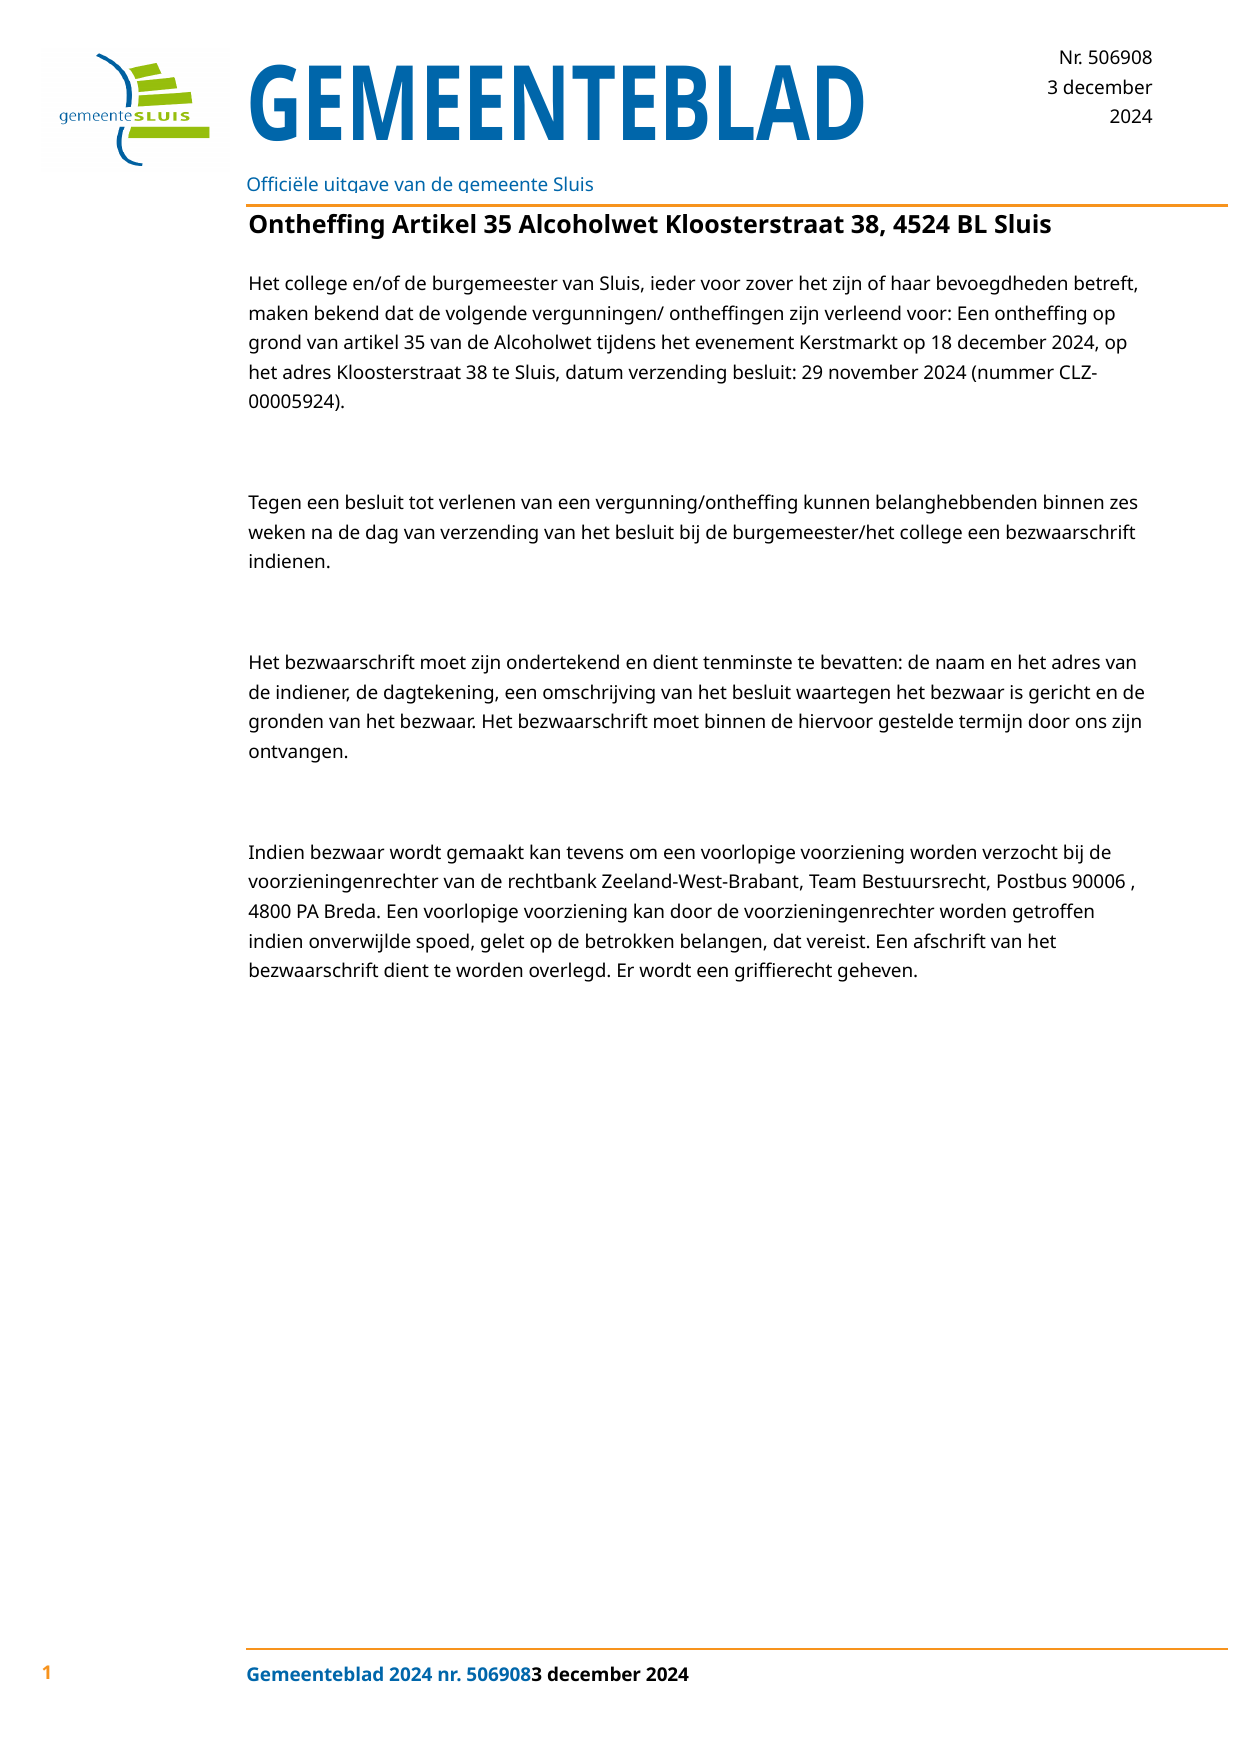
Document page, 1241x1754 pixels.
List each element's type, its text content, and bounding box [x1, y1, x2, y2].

text Tegen een besluit tot verlenen van een vergunning/ontheffing kunnen belanghebbenden binnen zes weken na de dag van verzending van het besluit bij de burgemeester/het college een bezwaarschrift indienen. [248, 489, 1152, 574]
text Indien bezwaar wordt gemaakt kan tevens om een voorlopige voorziening worden verzocht bij de voorzieningenrechter van de rechtbank Zeeland-West-Brabant, Team Bestuursrecht, Postbus 90006 , 4800 PA Breda. Een voorlopige voorziening kan door de voorzieningenrechter worden getroffen indien onverwijlde spoed, gelet op de betrokken belangen, dat vereist. Een afschrift van het bezwaarschrift dient te worden overlegd. Er wordt een griffierecht geheven. [248, 839, 1152, 983]
text Het bezwaarschrift moet zijn ondertekend en dient tenminste te bevatten: de naam en het adres van de indiener, de dagtekening, een omschrijving van het besluit waartegen het bezwaar is gericht en de gronden van het bezwaar. Het bezwaarschrift moet binnen de hiervoor gestelde termijn door ons zijn ontvangen. [248, 649, 1152, 764]
picture [41, 47, 231, 172]
text Het college en/of de burgemeester van Sluis, ieder voor zover het zijn of haar bevoegdheden betreft, maken bekend dat de volgende vergunningen/ ontheffingen zijn verleend voor: Een ontheffing op grond van artikel 35 van de Alcoholwet tijdens het evenement Kerstmarkt op 18 december 2024, op het adres Kloosterstraat 38 te Sluis, datum verzending besluit: 29 november 2024 (nummer CLZ-00005924). [248, 270, 1152, 414]
text Ontheffing Artikel 35 Alcoholwet Kloosterstraat 38, 4524 BL Sluis [248, 207, 1152, 241]
